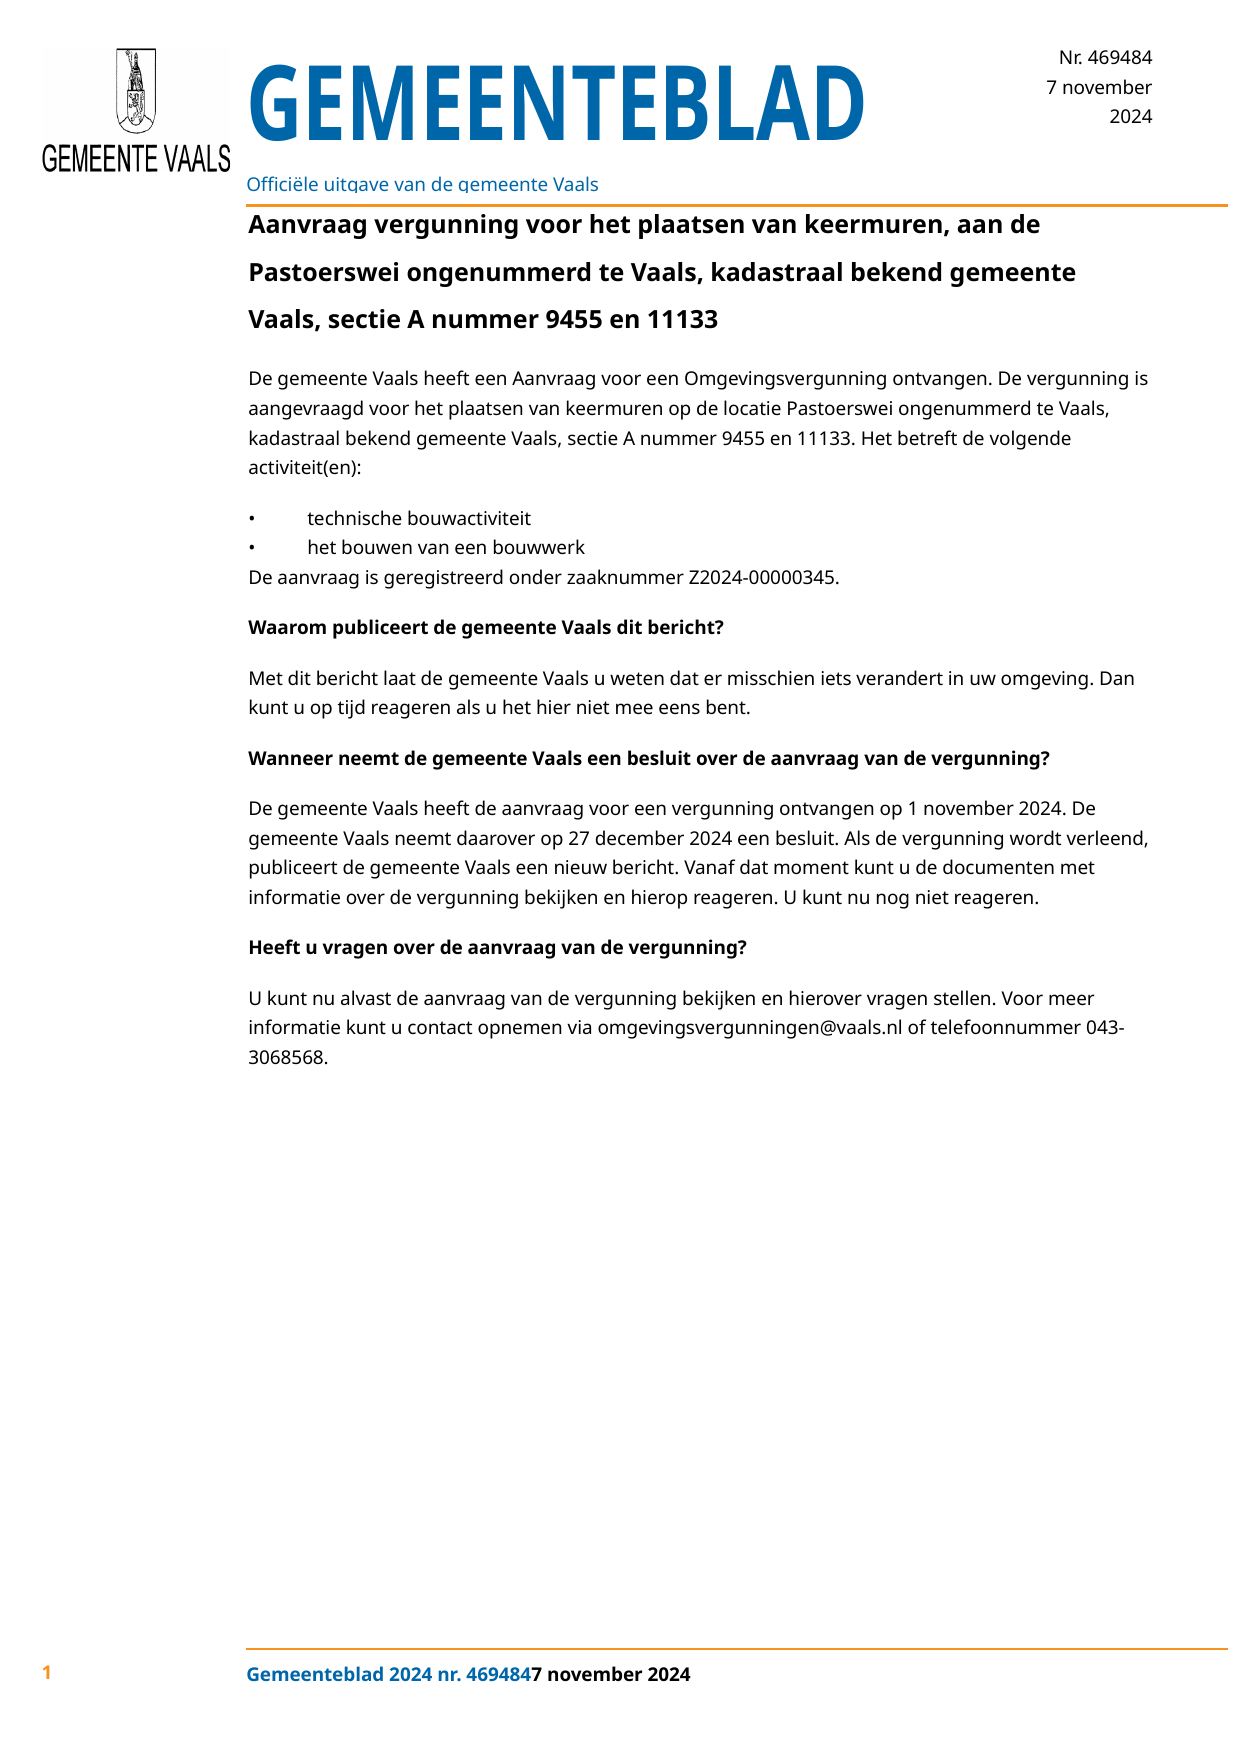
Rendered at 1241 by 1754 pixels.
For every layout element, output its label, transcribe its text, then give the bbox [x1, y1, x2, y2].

text Heeft u vragen over de aanvraag van de vergunning? [248, 934, 1152, 960]
text De gemeente Vaals heeft een Aanvraag voor een Omgevingsvergunning ontvangen. De vergunning is aangevraagd voor het plaatsen van keermuren op de locatie Pastoerswei ongenummerd te Vaals, kadastraal bekend gemeente Vaals, sectie A nummer 9455 en 11133. Het betreft de volgende activiteit(en): [248, 366, 1152, 480]
list het bouwen van een bouwwerk [248, 534, 1152, 560]
text De aanvraag is geregistreerd onder zaaknummer Z2024-00000345. [248, 564, 1152, 589]
text U kunt nu alvast de aanvraag van de vergunning bekijken en hierover vragen stellen. Voor meer informatie kunt u contact opnemen via omgevingsvergunningen@vaals.nl of telefoonnummer 043-3068568. [248, 985, 1152, 1069]
text Met dit bericht laat de gemeente Vaals u weten dat er misschien iets verandert in uw omgeving. Dan kunt u op tijd reageren als u het hier niet mee eens bent. [248, 665, 1152, 720]
text De gemeente Vaals heeft de aanvraag voor een vergunning ontvangen op 1 november 2024. De gemeente Vaals neemt daarover op 27 december 2024 een besluit. Als de vergunning wordt verleend, publiceert de gemeente Vaals een nieuw bericht. Vanaf dat moment kunt u de documenten met informatie over de vergunning bekijken en hierop reageren. U kunt nu nog niet reageren. [248, 795, 1152, 909]
list technische bouwactiviteit [248, 505, 1152, 530]
text Waarom publiceert de gemeente Vaals dit bericht? [248, 614, 1152, 640]
text Aanvraag vergunning voor het plaatsen van keermuren, aan de Pastoerswei ongenummerd te Vaals, kadastraal bekend gemeente Vaals, sectie A nummer 9455 en 11133 [248, 207, 1152, 336]
text Wanneer neemt de gemeente Vaals een besluit over de aanvraag van de vergunning? [248, 745, 1152, 770]
picture [41, 47, 231, 172]
